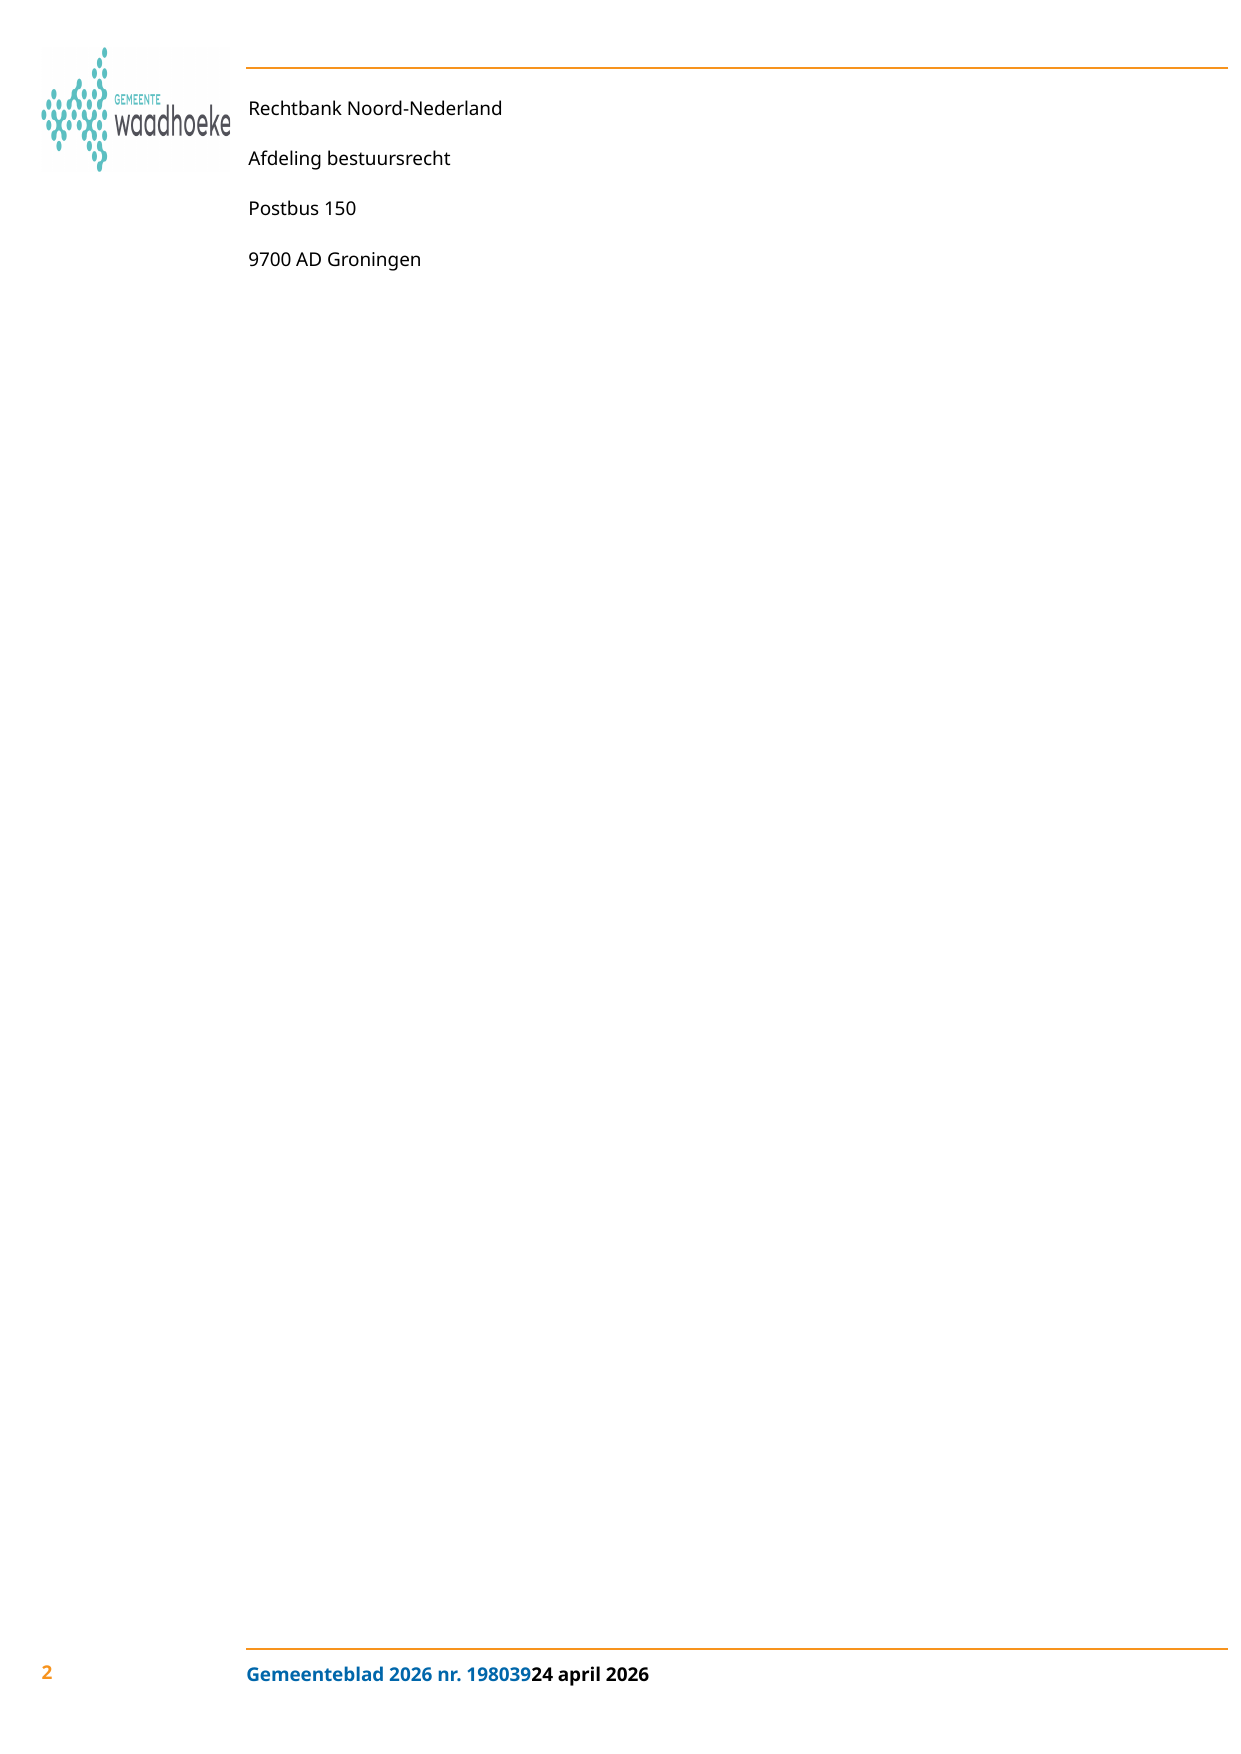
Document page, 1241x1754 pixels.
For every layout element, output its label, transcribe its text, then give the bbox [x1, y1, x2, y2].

text 9700 AD Groningen [248, 246, 1152, 272]
text Postbus 150 [248, 196, 1152, 221]
text Rechtbank Noord-Nederland [248, 95, 1152, 121]
picture [41, 47, 231, 172]
text Afdeling bestuursrecht [248, 145, 1152, 171]
